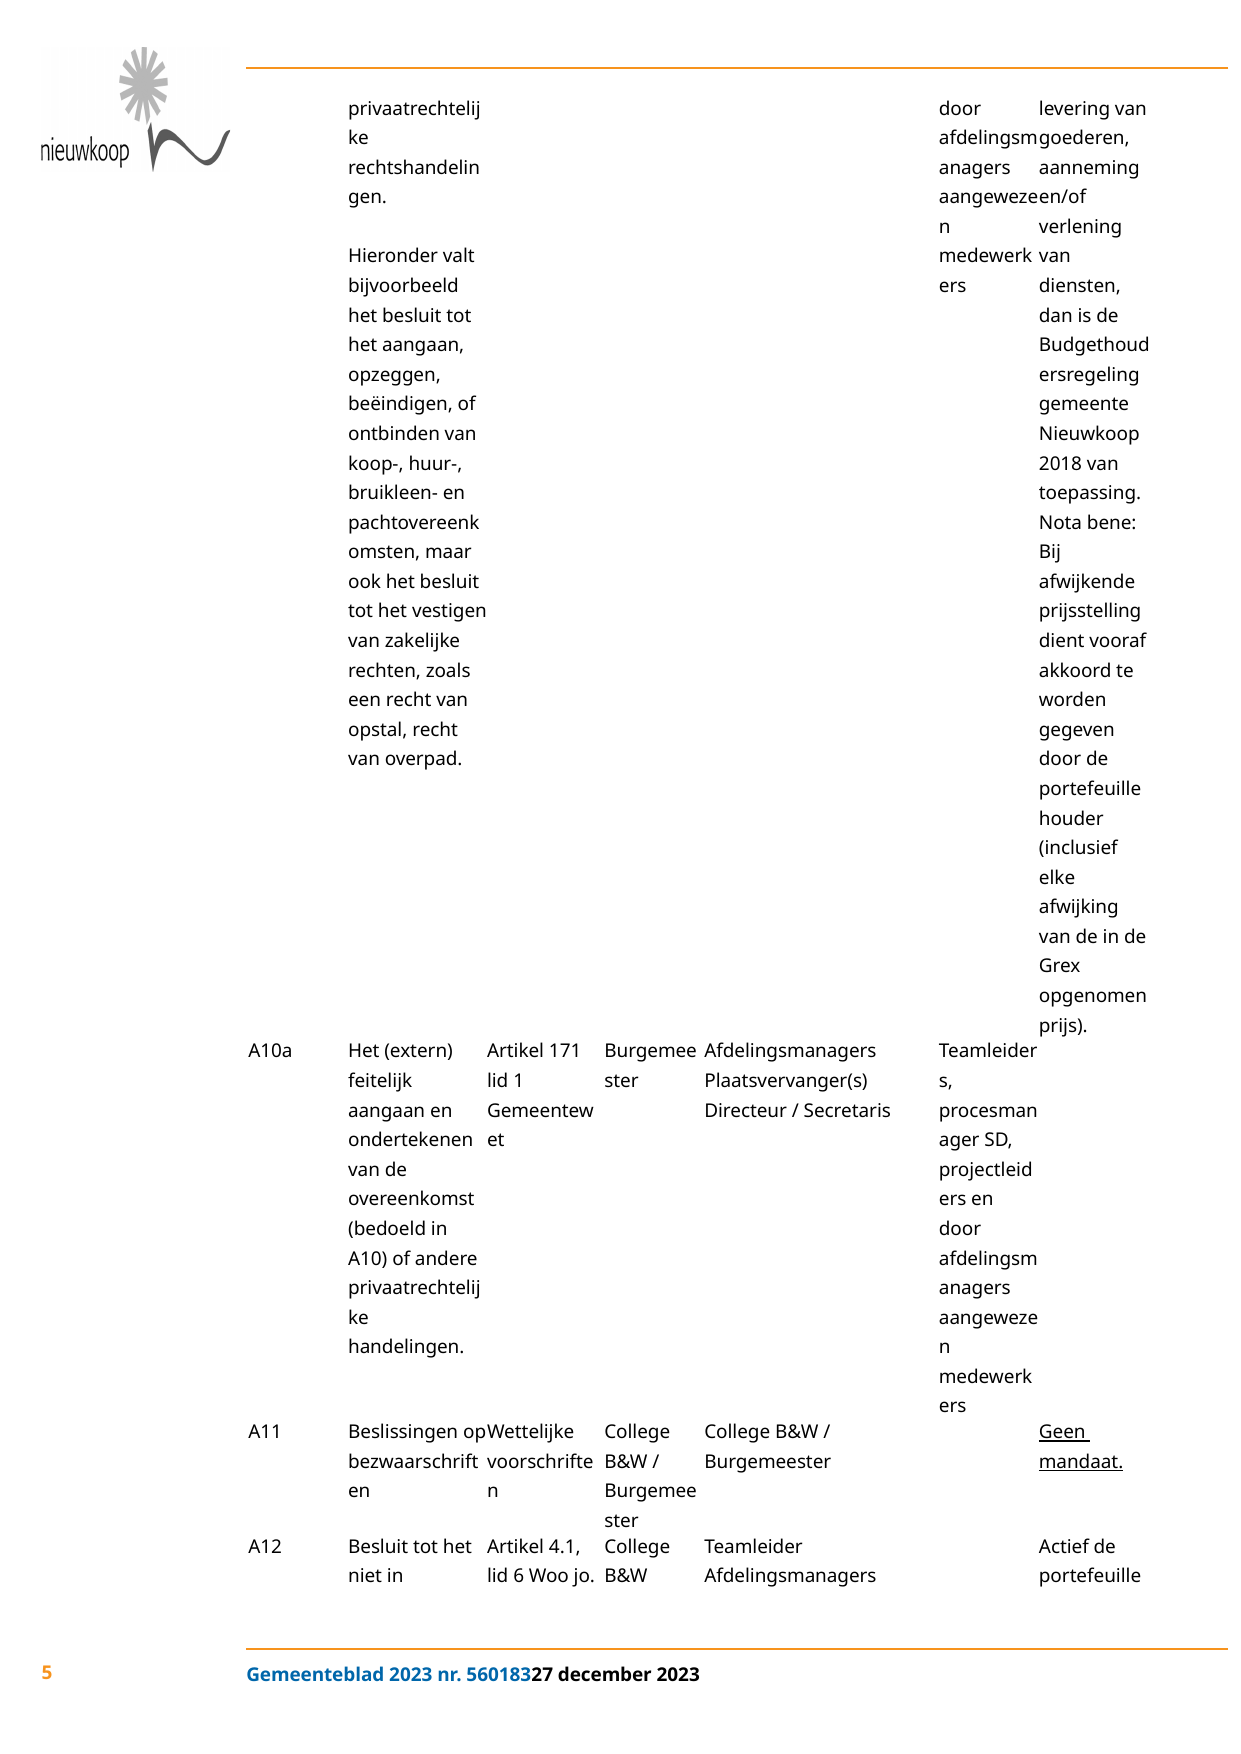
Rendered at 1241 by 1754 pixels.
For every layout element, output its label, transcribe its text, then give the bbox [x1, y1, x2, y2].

table_cell privaatrechtelijke rechtshandelingen. Hieronder valt bijvoorbeeld het besluit tot het aangaan, opzeggen, beëindigen, of ontbinden van koop-, huur-, bruikleen- en pachtovereenkomsten, maar ook het besluit tot het vestigen van zakelijke rechten, zoals een recht van opstal, recht van overpad. [348, 95, 487, 1038]
table_cell [704, 95, 939, 1038]
picture [41, 47, 231, 172]
table_cell College B&W / Burgemeester [604, 1418, 704, 1533]
table_cell Teamleider Afdelingsmanagers [704, 1533, 939, 1588]
table_cell Besluit tot het niet in [348, 1533, 487, 1588]
table_cell Actief de portefeuille [1039, 1533, 1152, 1588]
table_cell [939, 1533, 1039, 1588]
table_cell A11 [248, 1418, 348, 1533]
table_cell levering van goederen, aanneming en/of verlening van diensten, dan is de Budgethoudersregeling gemeente Nieuwkoop 2018 van toepassing. Nota bene: Bij afwijkende prijsstelling dient vooraf akkoord te worden gegeven door de portefeuillehouder (inclusief elke afwijking van de in de Grex opgenomen prijs). [1039, 95, 1152, 1038]
table_cell Burgemeester [604, 1038, 704, 1418]
table_cell [1039, 1038, 1152, 1418]
table_cell [604, 95, 704, 1038]
table_cell [487, 95, 604, 1038]
table_cell A12 [248, 1533, 348, 1588]
table_cell Geen mandaat. [1039, 1418, 1152, 1533]
table_cell Artikel 4.1, lid 6 Woo jo. [487, 1533, 604, 1588]
table_cell Wettelijke voorschriften [487, 1418, 604, 1533]
table_cell Beslissingen op bezwaarschriften [348, 1418, 487, 1533]
table_cell College B&W [604, 1533, 704, 1588]
table_cell Afdelingsmanagers Plaatsvervanger(s) Directeur / Secretaris [704, 1038, 939, 1418]
table_cell door afdelingsmanagers aangewezen medewerkers [939, 95, 1039, 1038]
table_cell A10a [248, 1038, 348, 1418]
table_cell Het (extern) feitelijk aangaan en ondertekenen van de overeenkomst (bedoeld in A10) of andere privaatrechtelijke handelingen. [348, 1038, 487, 1418]
table_cell College B&W / Burgemeester [704, 1418, 939, 1533]
table_cell [248, 95, 348, 1038]
table_cell Teamleiders, procesmanager SD, projectleiders en door afdelingsmanagers aangewezen medewerkers [939, 1038, 1039, 1418]
table_cell Artikel 171 lid 1 Gemeentewet [487, 1038, 604, 1418]
table_cell [939, 1418, 1039, 1533]
